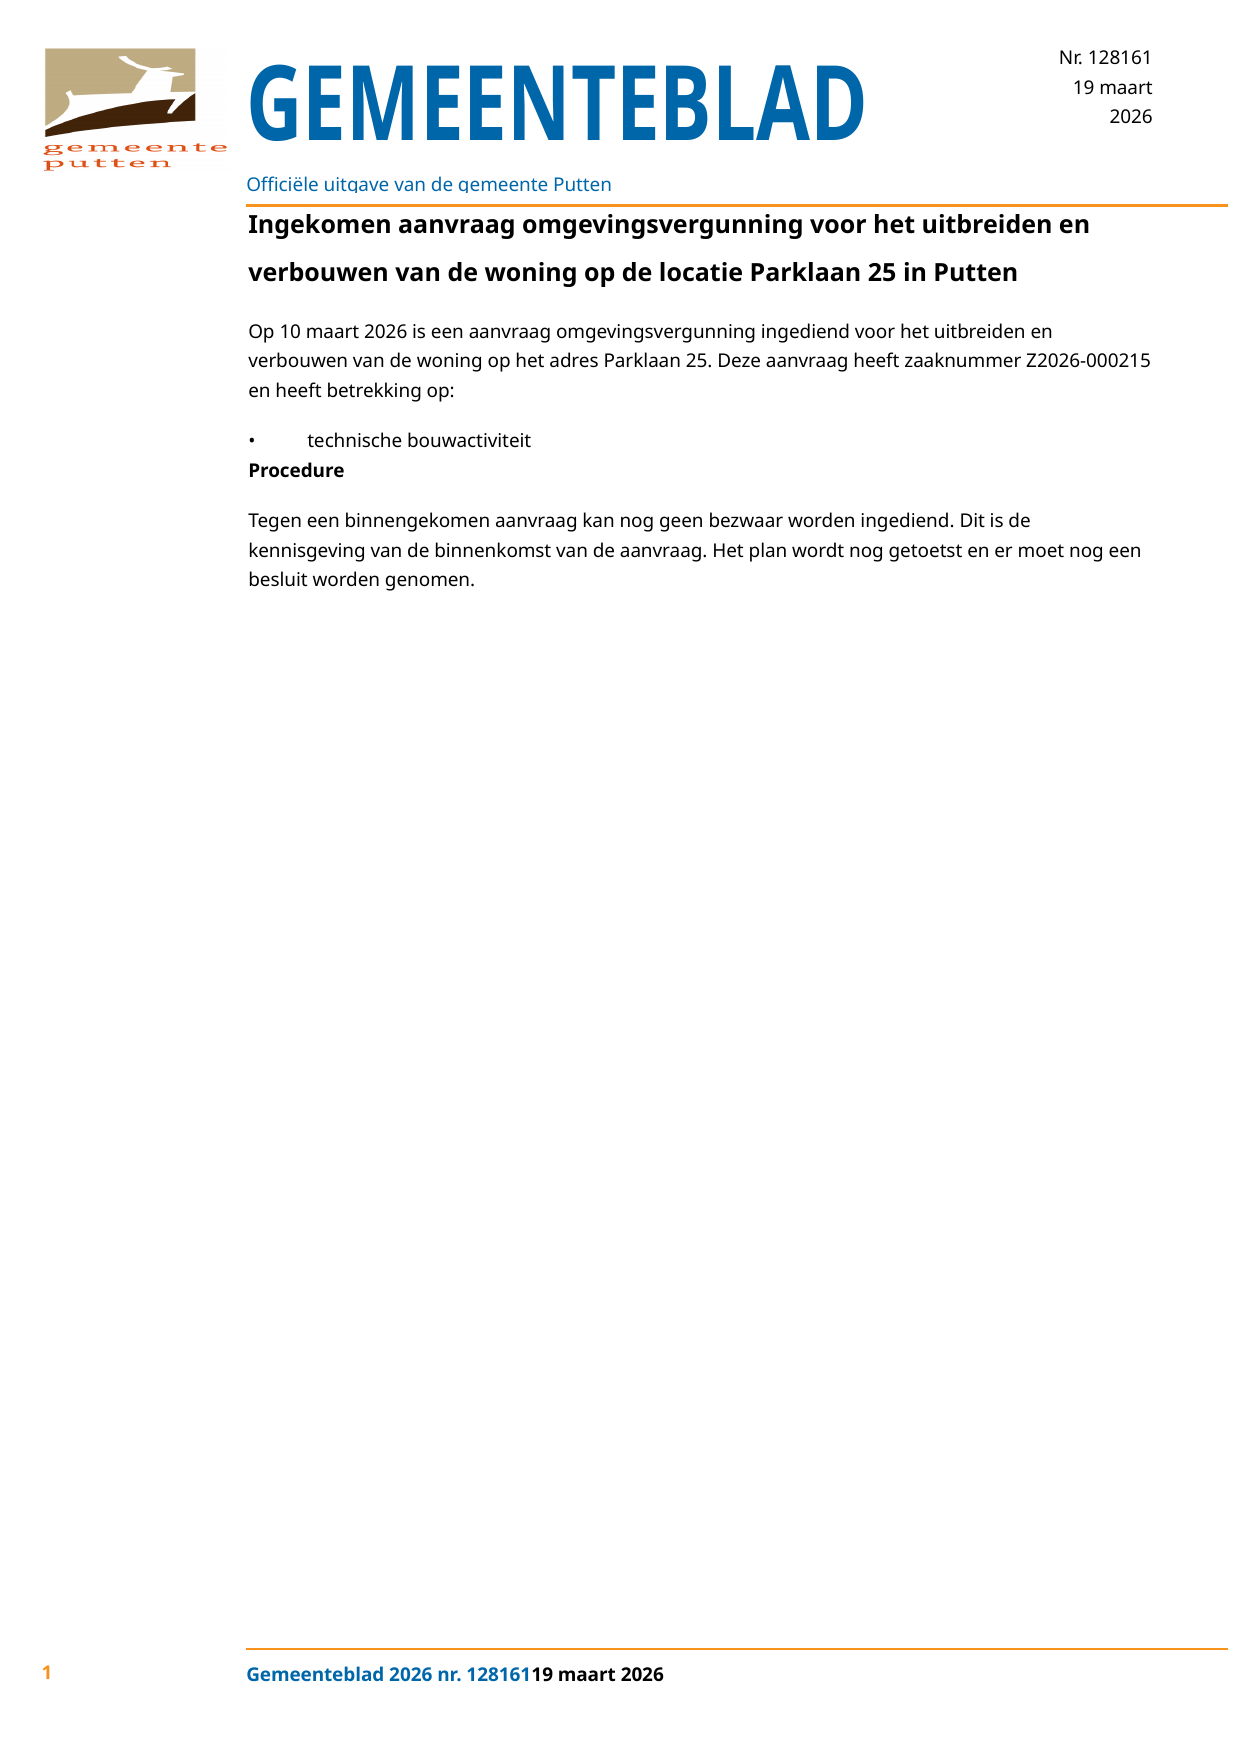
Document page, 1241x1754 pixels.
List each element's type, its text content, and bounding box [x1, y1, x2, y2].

list technische bouwactiviteit [248, 427, 1152, 453]
text Op 10 maart 2026 is een aanvraag omgevingsvergunning ingediend voor het uitbreiden en verbouwen van de woning op het adres Parklaan 25. Deze aanvraag heeft zaaknummer Z2026-000215 en heeft betrekking op: [248, 318, 1152, 403]
text Tegen een binnengekomen aanvraag kan nog geen bezwaar worden ingediend. Dit is de kennisgeving van de binnenkomst van de aanvraag. Het plan wordt nog getoetst en er moet nog een besluit worden genomen. [248, 507, 1152, 592]
text Procedure [248, 457, 1152, 483]
text Ingekomen aanvraag omgevingsvergunning voor het uitbreiden en verbouwen van de woning op de locatie Parklaan 25 in Putten [248, 207, 1152, 288]
picture [41, 47, 231, 172]
